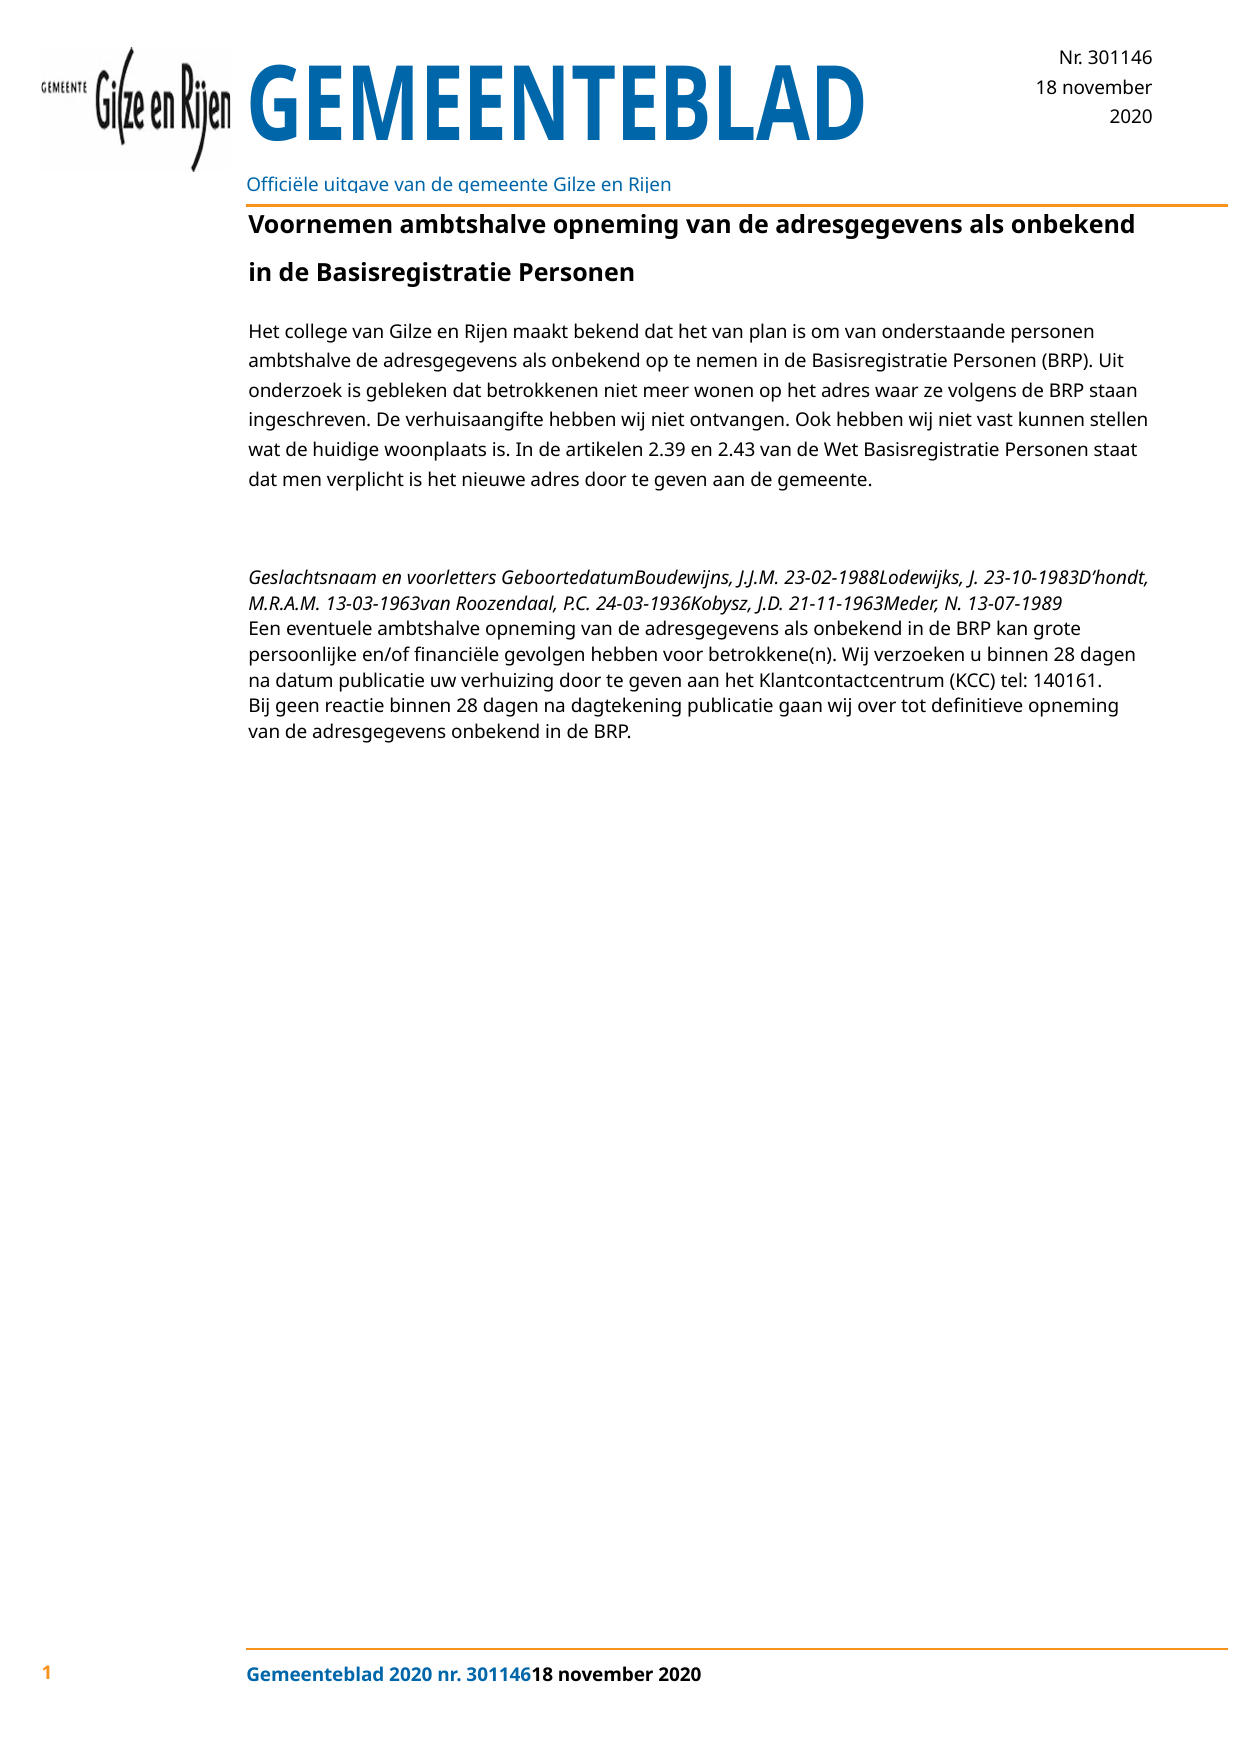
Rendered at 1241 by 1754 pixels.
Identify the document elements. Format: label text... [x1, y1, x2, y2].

text Een eventuele ambtshalve opneming van de adresgegevens als onbekend in de BRP kan grote persoonlijke en/of financiële gevolgen hebben voor betrokkene(n). Wij verzoeken u binnen 28 dagen na datum publicatie uw verhuizing door te geven aan het Klantcontactcentrum (KCC) tel: 140161. [248, 616, 1152, 693]
text Bij geen reactie binnen 28 dagen na dagtekening publicatie gaan wij over tot definitieve opneming van de adresgegevens onbekend in de BRP. [248, 693, 1152, 744]
text Geslachtsnaam en voorletters GeboortedatumBoudewijns, J.J.M. 23-02-1988Lodewijks, J. 23-10-1983D’hondt, M.R.A.M. 13-03-1963van Roozendaal, P.C. 24-03-1936Kobysz, J.D. 21-11-1963Meder, N. 13-07-1989 [248, 564, 1152, 616]
picture [41, 47, 231, 172]
text Het college van Gilze en Rijen maakt bekend dat het van plan is om van onderstaande personen ambtshalve de adresgegevens als onbekend op te nemen in de Basisregistratie Personen (BRP). Uit onderzoek is gebleken dat betrokkenen niet meer wonen op het adres waar ze volgens de BRP staan ingeschreven. De verhuisaangifte hebben wij niet ontvangen. Ook hebben wij niet vast kunnen stellen wat de huidige woonplaats is. In de artikelen 2.39 en 2.43 van de Wet Basisregistratie Personen staat dat men verplicht is het nieuwe adres door te geven aan de gemeente. [248, 318, 1152, 492]
text Voornemen ambtshalve opneming van de adresgegevens als onbekend in de Basisregistratie Personen [248, 207, 1152, 288]
